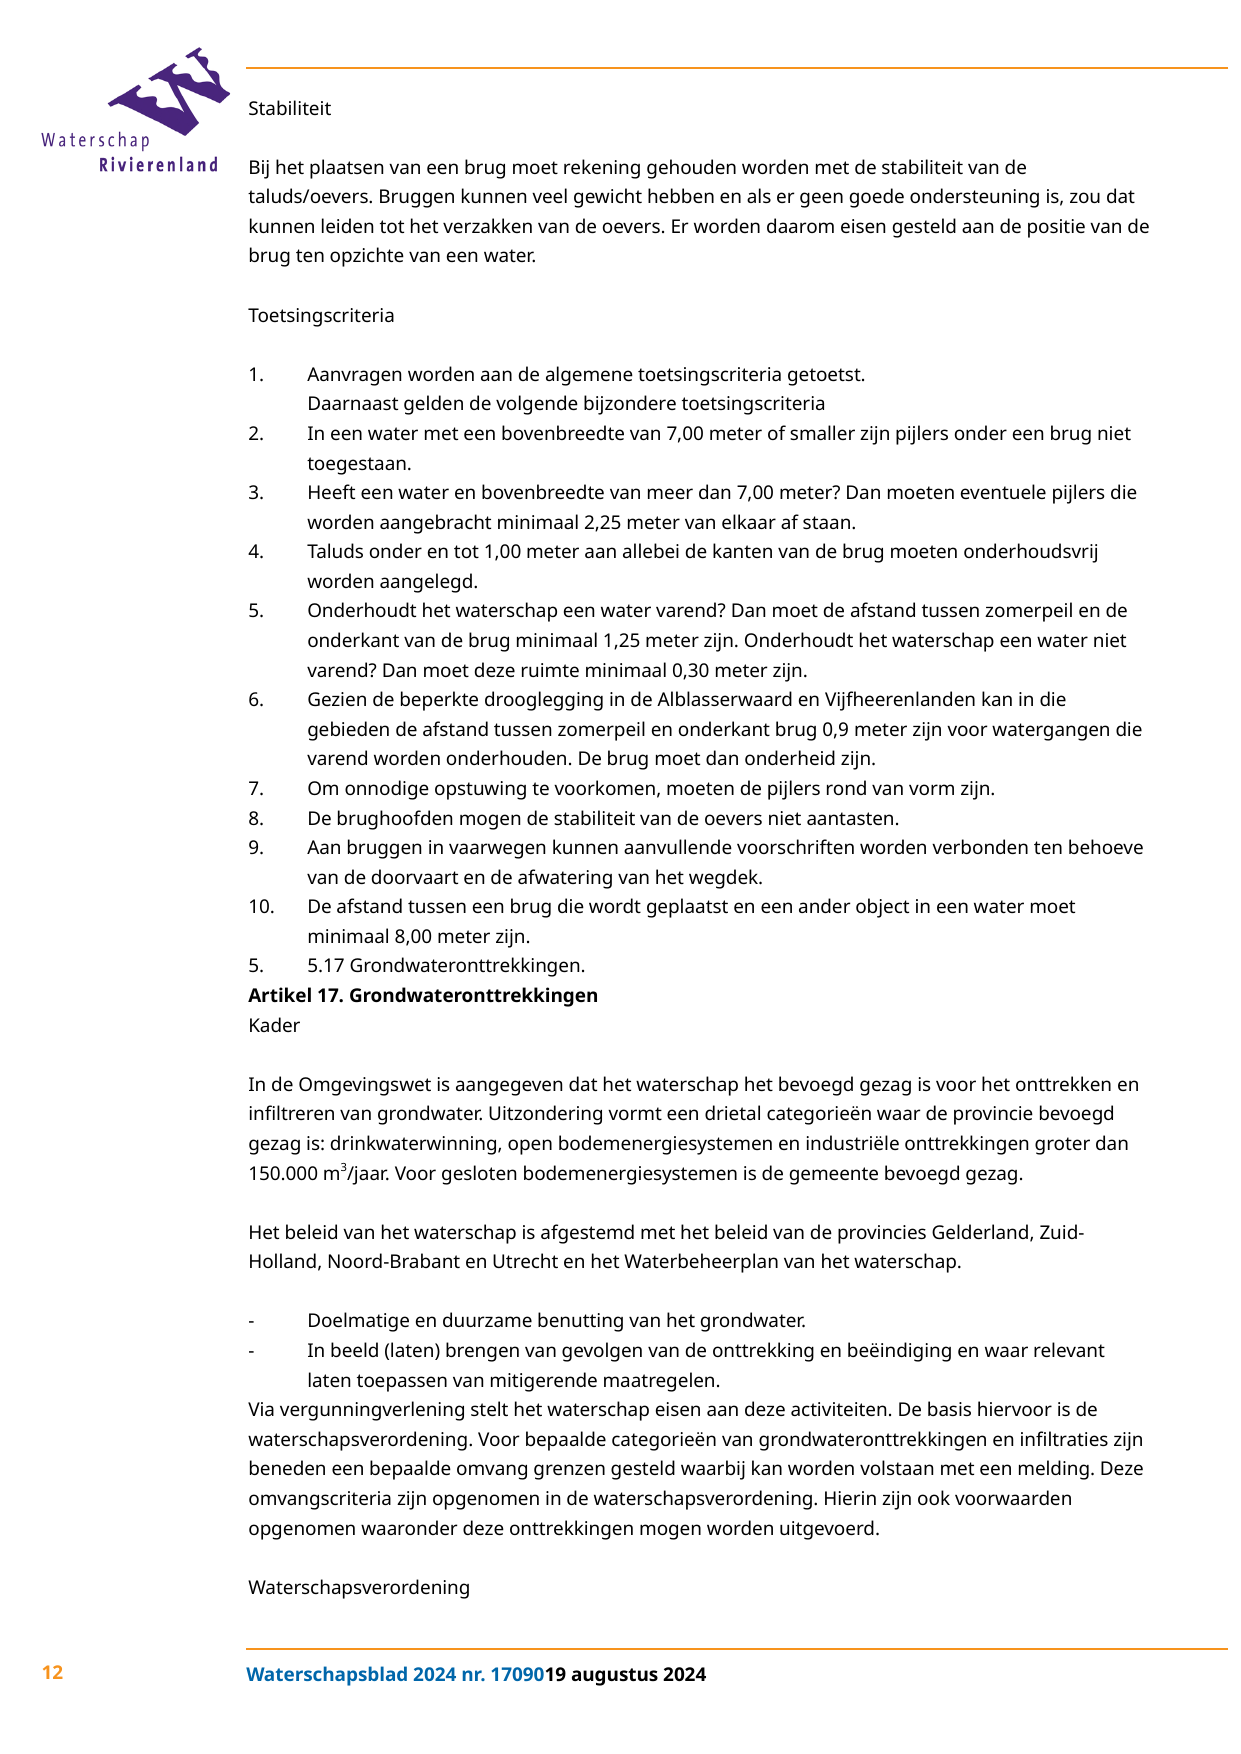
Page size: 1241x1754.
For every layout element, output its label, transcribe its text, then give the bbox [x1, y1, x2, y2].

list Taluds onder en tot 1,00 meter aan allebei de kanten van de brug moeten onderhoudsvrij worden aangelegd. [248, 538, 1152, 594]
list In beeld (laten) brengen van gevolgen van de onttrekking en beëindiging en waar relevant laten toepassen van mitigerende maatregelen. [248, 1337, 1152, 1393]
text Bij het plaatsen van een brug moet rekening gehouden worden met de stabiliteit van de taluds/oevers. Bruggen kunnen veel gewicht hebben en als er geen goede ondersteuning is, zou dat kunnen leiden tot het verzakken van de oevers. Er worden daarom eisen gesteld aan de positie van de brug ten opzichte van een water. [248, 154, 1152, 268]
text Artikel 17. Grondwateronttrekkingen [248, 982, 1152, 1008]
list Om onnodige opstuwing te voorkomen, moeten de pijlers rond van vorm zijn. [248, 775, 1152, 801]
list De afstand tussen een brug die wordt geplaatst en een ander object in een water moet minimaal 8,00 meter zijn. [248, 893, 1152, 949]
list De brughoofden mogen de stabiliteit van de oevers niet aantasten. [248, 805, 1152, 831]
text Het beleid van het waterschap is afgestemd met het beleid van de provincies Gelderland, Zuid-Holland, Noord-Brabant en Utrecht en het Waterbeheerplan van het waterschap. [248, 1219, 1152, 1274]
list Aanvragen worden aan de algemene toetsingscriteria getoetst. [248, 361, 1152, 387]
picture [41, 47, 231, 172]
list 5.17 Grondwateronttrekkingen. [248, 953, 1152, 978]
text Waterschapsverordening [248, 1574, 1152, 1600]
text Via vergunningverlening stelt het waterschap eisen aan deze activiteiten. De basis hiervoor is de waterschapsverordening. Voor bepaalde categorieën van grondwateronttrekkingen en infiltraties zijn beneden een bepaalde omvang grenzen gesteld waarbij kan worden volstaan met een melding. Deze omvangscriteria zijn opgenomen in de waterschapsverordening. Hierin zijn ook voorwaarden opgenomen waaronder deze onttrekkingen mogen worden uitgevoerd. [248, 1396, 1152, 1541]
list Doelmatige en duurzame benutting van het grondwater. [248, 1308, 1152, 1333]
text Stabiliteit [248, 95, 1152, 121]
list Aan bruggen in vaarwegen kunnen aanvullende voorschriften worden verbonden ten behoeve van de doorvaart en de afwatering van het wegdek. [248, 834, 1152, 890]
list In een water met een bovenbreedte van 7,00 meter of smaller zijn pijlers onder een brug niet toegestaan. [248, 420, 1152, 476]
list Onderhoudt het waterschap een water varend? Dan moet de afstand tussen zomerpeil en de onderkant van de brug minimaal 1,25 meter zijn. Onderhoudt het waterschap een water niet varend? Dan moet deze ruimte minimaal 0,30 meter zijn. [248, 598, 1152, 683]
list Daarnaast gelden de volgende bijzondere toetsingscriteria [248, 391, 1152, 416]
text Kader [248, 1012, 1152, 1038]
list Heeft een water en bovenbreedte van meer dan 7,00 meter? Dan moeten eventuele pijlers die worden aangebracht minimaal 2,25 meter van elkaar af staan. [248, 479, 1152, 535]
text Toetsingscriteria [248, 302, 1152, 328]
list Gezien de beperkte drooglegging in de Alblasserwaard en Vijfheerenlanden kan in die gebieden de afstand tussen zomerpeil en onderkant brug 0,9 meter zijn voor watergangen die varend worden onderhouden. De brug moet dan onderheid zijn. [248, 686, 1152, 771]
text In de Omgevingswet is aangegeven dat het waterschap het bevoegd gezag is voor het onttrekken en infiltreren van grondwater. Uitzondering vormt een drietal categorieën waar de provincie bevoegd gezag is: drinkwaterwinning, open bodemenergiesystemen en industriële onttrekkingen groter dan 150.000 m3/jaar. Voor gesloten bodemenergiesystemen is de gemeente bevoegd gezag. [248, 1071, 1152, 1186]
